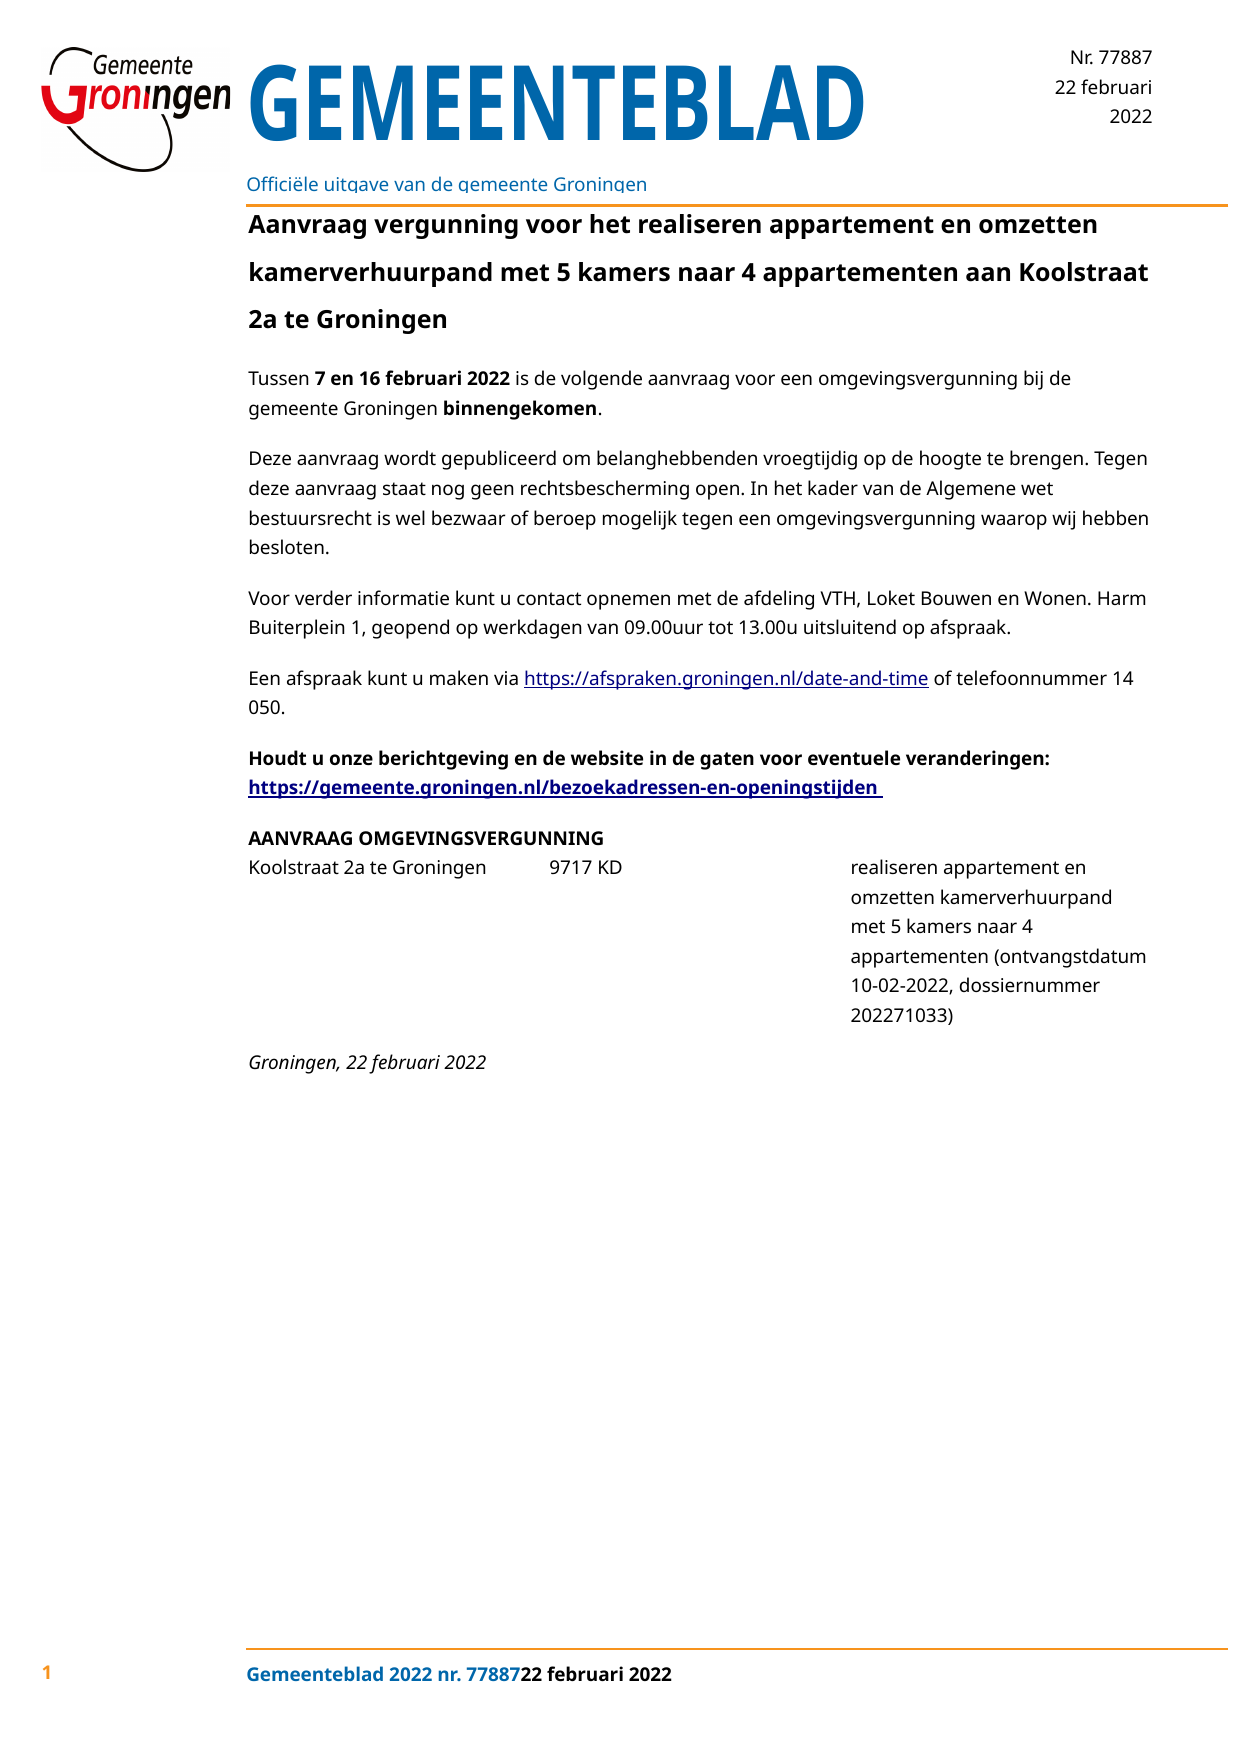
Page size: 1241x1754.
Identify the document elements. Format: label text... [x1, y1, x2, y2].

text Voor verder informatie kunt u contact opnemen met de afdeling VTH, Loket Bouwen en Wonen. Harm Buiterplein 1, geopend op werkdagen van 09.00uur tot 13.00u uitsluitend op afspraak. [248, 585, 1152, 640]
text Houdt u onze berichtgeving en de website in de gaten voor eventuele veranderingen: https://gemeente.groningen.nl/bezoekadressen-en-openingstijden [248, 745, 1152, 800]
table_header realiseren appartement en omzetten kamerverhuurpand met 5 kamers naar 4 appartementen (ontvangstdatum 10-02-2022, dossiernummer 202271033) [850, 854, 1152, 1028]
text Tussen 7 en 16 februari 2022 is de volgende aanvraag voor een omgevingsvergunning bij de gemeente Groningen binnengekomen. [248, 366, 1152, 421]
text Aanvraag vergunning voor het realiseren appartement en omzetten kamerverhuurpand met 5 kamers naar 4 appartementen aan Koolstraat 2a te Groningen [248, 207, 1152, 336]
text Groningen, 22 februari 2022 [248, 1049, 1152, 1075]
table_header 9717 KD [549, 854, 850, 1028]
picture [41, 47, 231, 172]
table_header Koolstraat 2a te Groningen [248, 854, 549, 1028]
text Een afspraak kunt u maken via https://afspraken.groningen.nl/date-and-time of telefoonnummer 14 050. [248, 665, 1152, 720]
text Deze aanvraag wordt gepubliceerd om belanghebbenden vroegtijdig op de hoogte te brengen. Tegen deze aanvraag staat nog geen rechtsbescherming open. In het kader van de Algemene wet bestuursrecht is wel bezwaar of beroep mogelijk tegen een omgevingsvergunning waarop wij hebben besloten. [248, 446, 1152, 560]
text AANVRAAG OMGEVINGSVERGUNNING [248, 825, 1152, 850]
